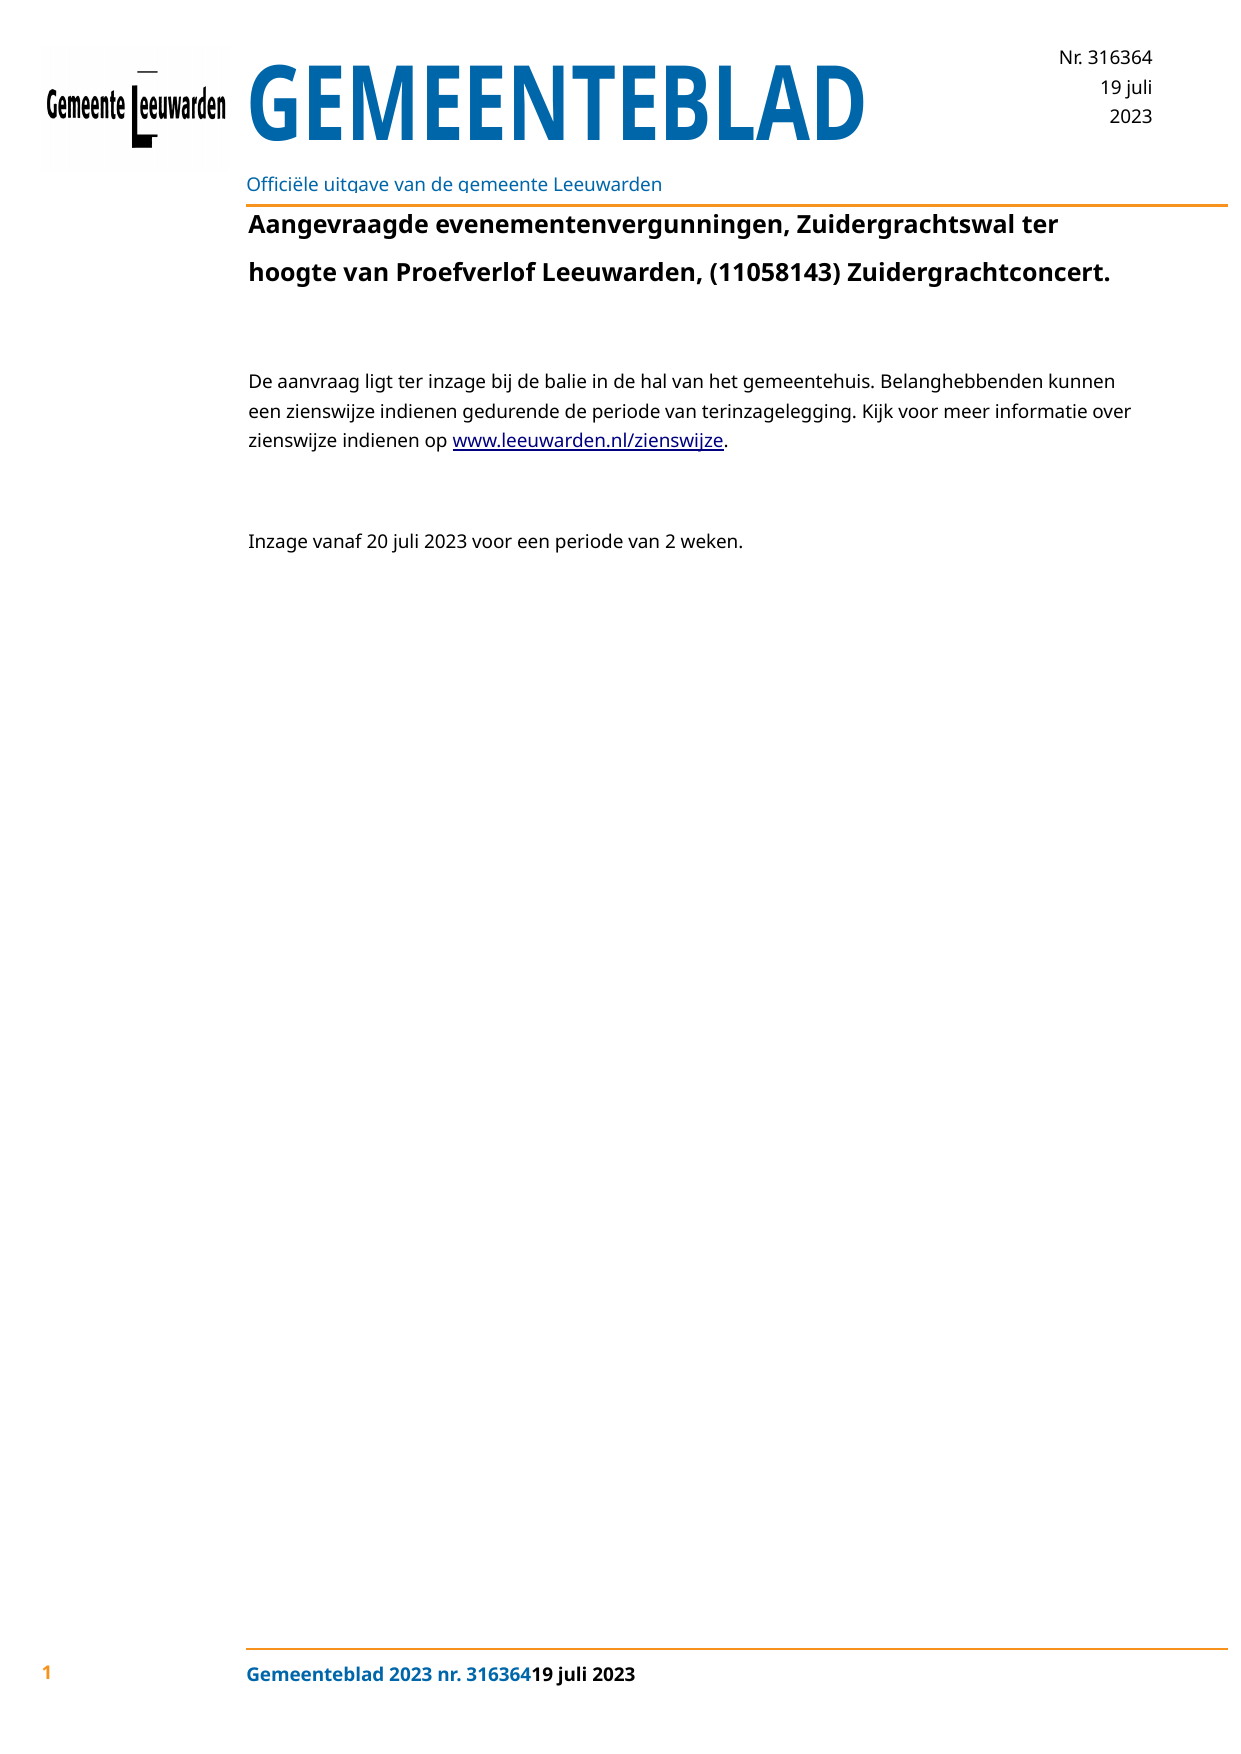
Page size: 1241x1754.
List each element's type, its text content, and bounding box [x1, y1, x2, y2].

text Inzage vanaf 20 juli 2023 voor een periode van 2 weken. [248, 528, 1152, 554]
text De aanvraag ligt ter inzage bij de balie in de hal van het gemeentehuis. Belanghebbenden kunnen een zienswijze indienen gedurende de periode van terinzagelegging. Kijk voor meer informatie over zienswijze indienen op www.leeuwarden.nl/zienswijze. [248, 368, 1152, 453]
picture [41, 47, 231, 172]
text Aangevraagde evenementenvergunningen, Zuidergrachtswal ter hoogte van Proefverlof Leeuwarden, (11058143) Zuidergrachtconcert. [248, 207, 1152, 288]
